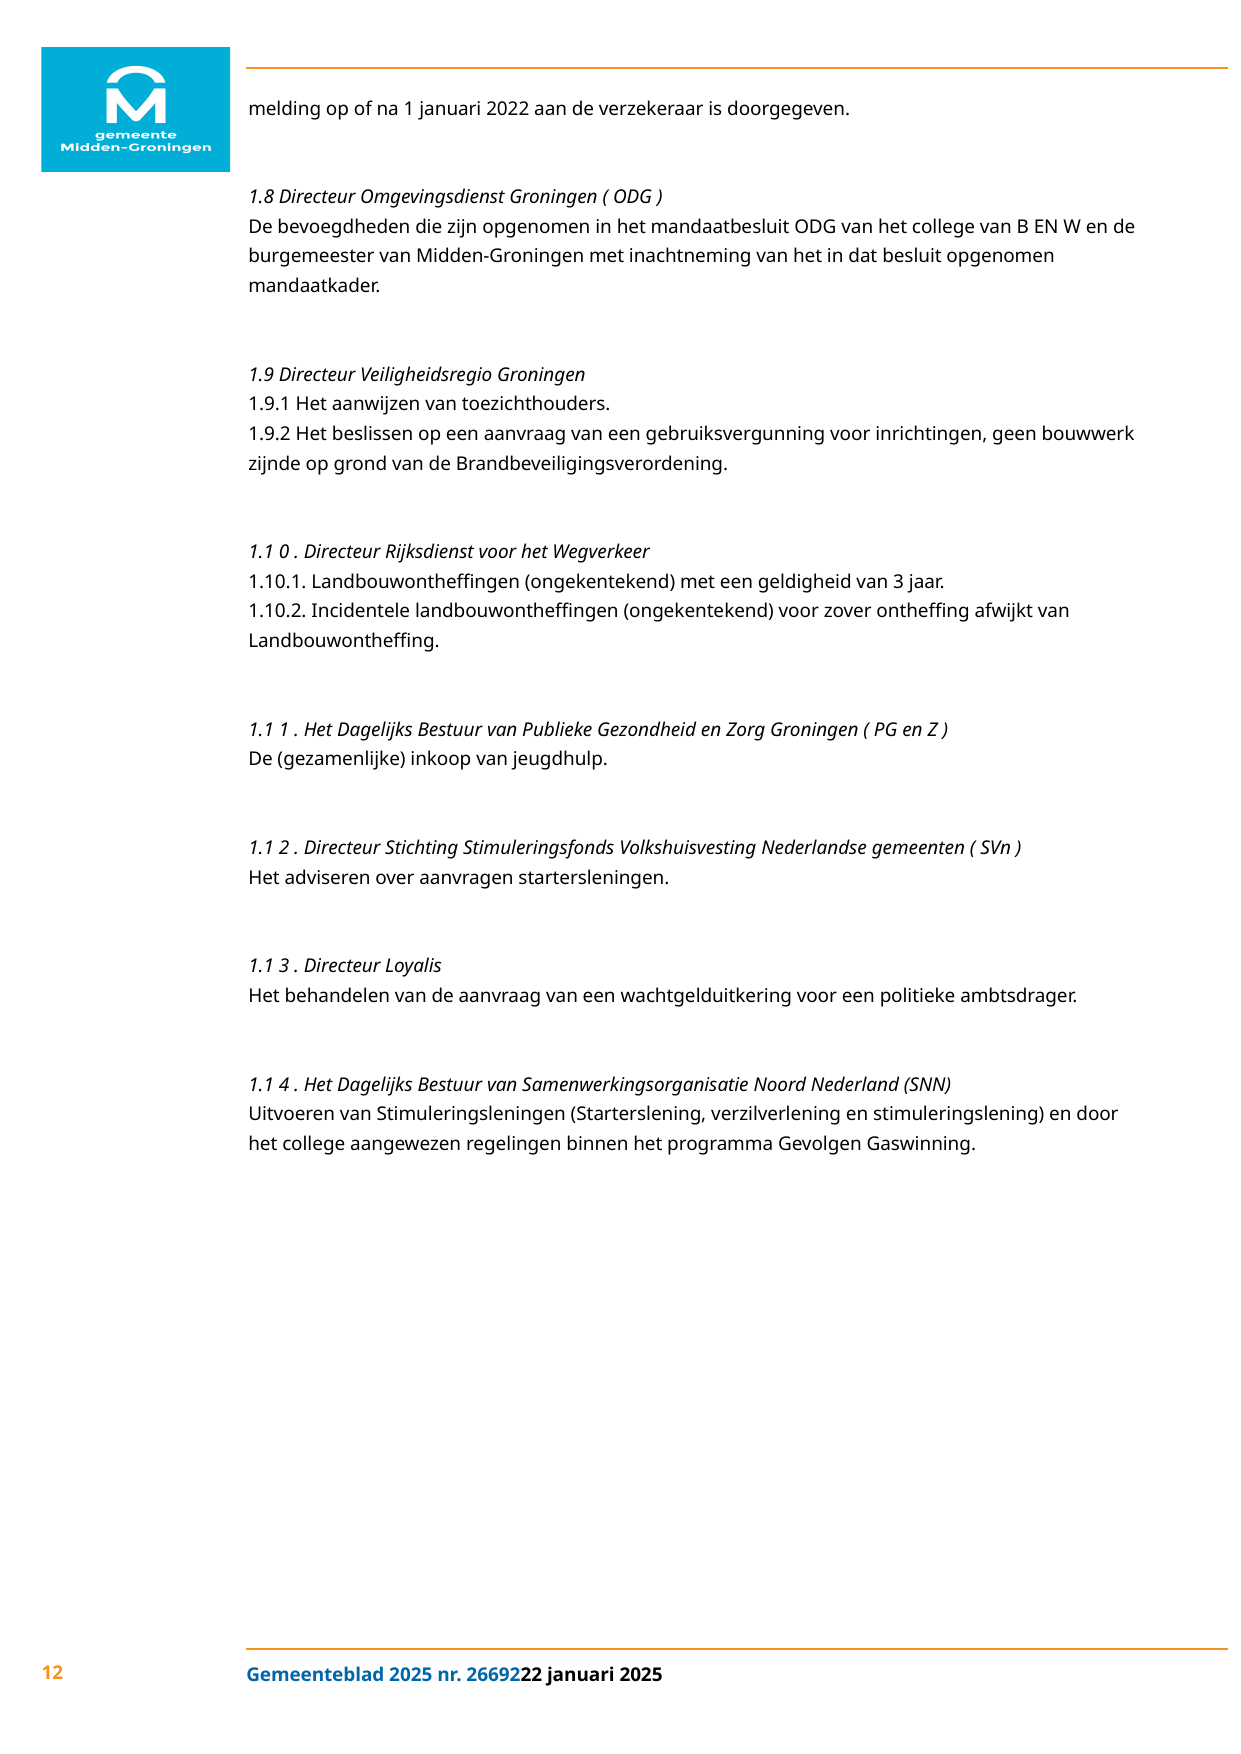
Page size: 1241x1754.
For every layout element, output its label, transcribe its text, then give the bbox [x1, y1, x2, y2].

text De bevoegdheden die zijn opgenomen in het mandaatbesluit ODG van het college van B EN W en de burgemeester van Midden-Groningen met inachtneming van het in dat besluit opgenomen mandaatkader. [248, 213, 1152, 298]
text 1.10.2. Incidentele landbouwontheffingen (ongekentekend) voor zover ontheffing afwijkt van [248, 598, 1152, 623]
text 1.1 3 . Directeur Loyalis [248, 953, 1152, 978]
picture [108, 66, 164, 82]
text De (gezamenlijke) inkoop van jeugdhulp. [248, 746, 1152, 771]
text 1.9.2 Het beslissen op een aanvraag van een gebruiksvergunning voor inrichtingen, geen bouwwerk zijnde op grond van de Brandbeveiligingsverordening. [248, 420, 1152, 476]
text Het behandelen van de aanvraag van een wachtgelduitkering voor een politieke ambtsdrager. [248, 982, 1152, 1008]
text 1.1 0 . Directeur Rijksdienst voor het Wegverkeer [248, 538, 1152, 564]
text 1.8 Directeur Omgevingsdienst Groningen ( ODG ) [248, 183, 1152, 209]
text 1.1 4 . Het Dagelijks Bestuur van Samenwerkingsorganisatie Noord Nederland (SNN) [248, 1071, 1152, 1097]
text 1.10.1. Landbouwontheffingen (ongekentekend) met een geldigheid van 3 jaar. [248, 568, 1152, 594]
picture [184, 146, 190, 153]
picture [107, 89, 165, 122]
text 1.9 Directeur Veiligheidsregio Groningen [248, 361, 1152, 387]
text melding op of na 1 januari 2022 aan de verzekeraar is doorgegeven. [248, 95, 1152, 121]
text Uitvoeren van Stimuleringsleningen (Starterslening, verzilverlening en stimuleringslening) en door het college aangewezen regelingen binnen het programma Gevolgen Gaswinning. [248, 1101, 1152, 1156]
text 1.1 1 . Het Dagelijks Bestuur van Publieke Gezondheid en Zorg Groningen ( PG en Z ) [248, 716, 1152, 742]
text Het adviseren over aanvragen startersleningen. [248, 864, 1152, 890]
text 1.9.1 Het aanwijzen van toezichthouders. [248, 391, 1152, 416]
text Landbouwontheffing. [248, 627, 1152, 653]
text 1.1 2 . Directeur Stichting Stimuleringsfonds Volkshuisvesting Nederlandse gemeenten ( SVn ) [248, 834, 1152, 860]
